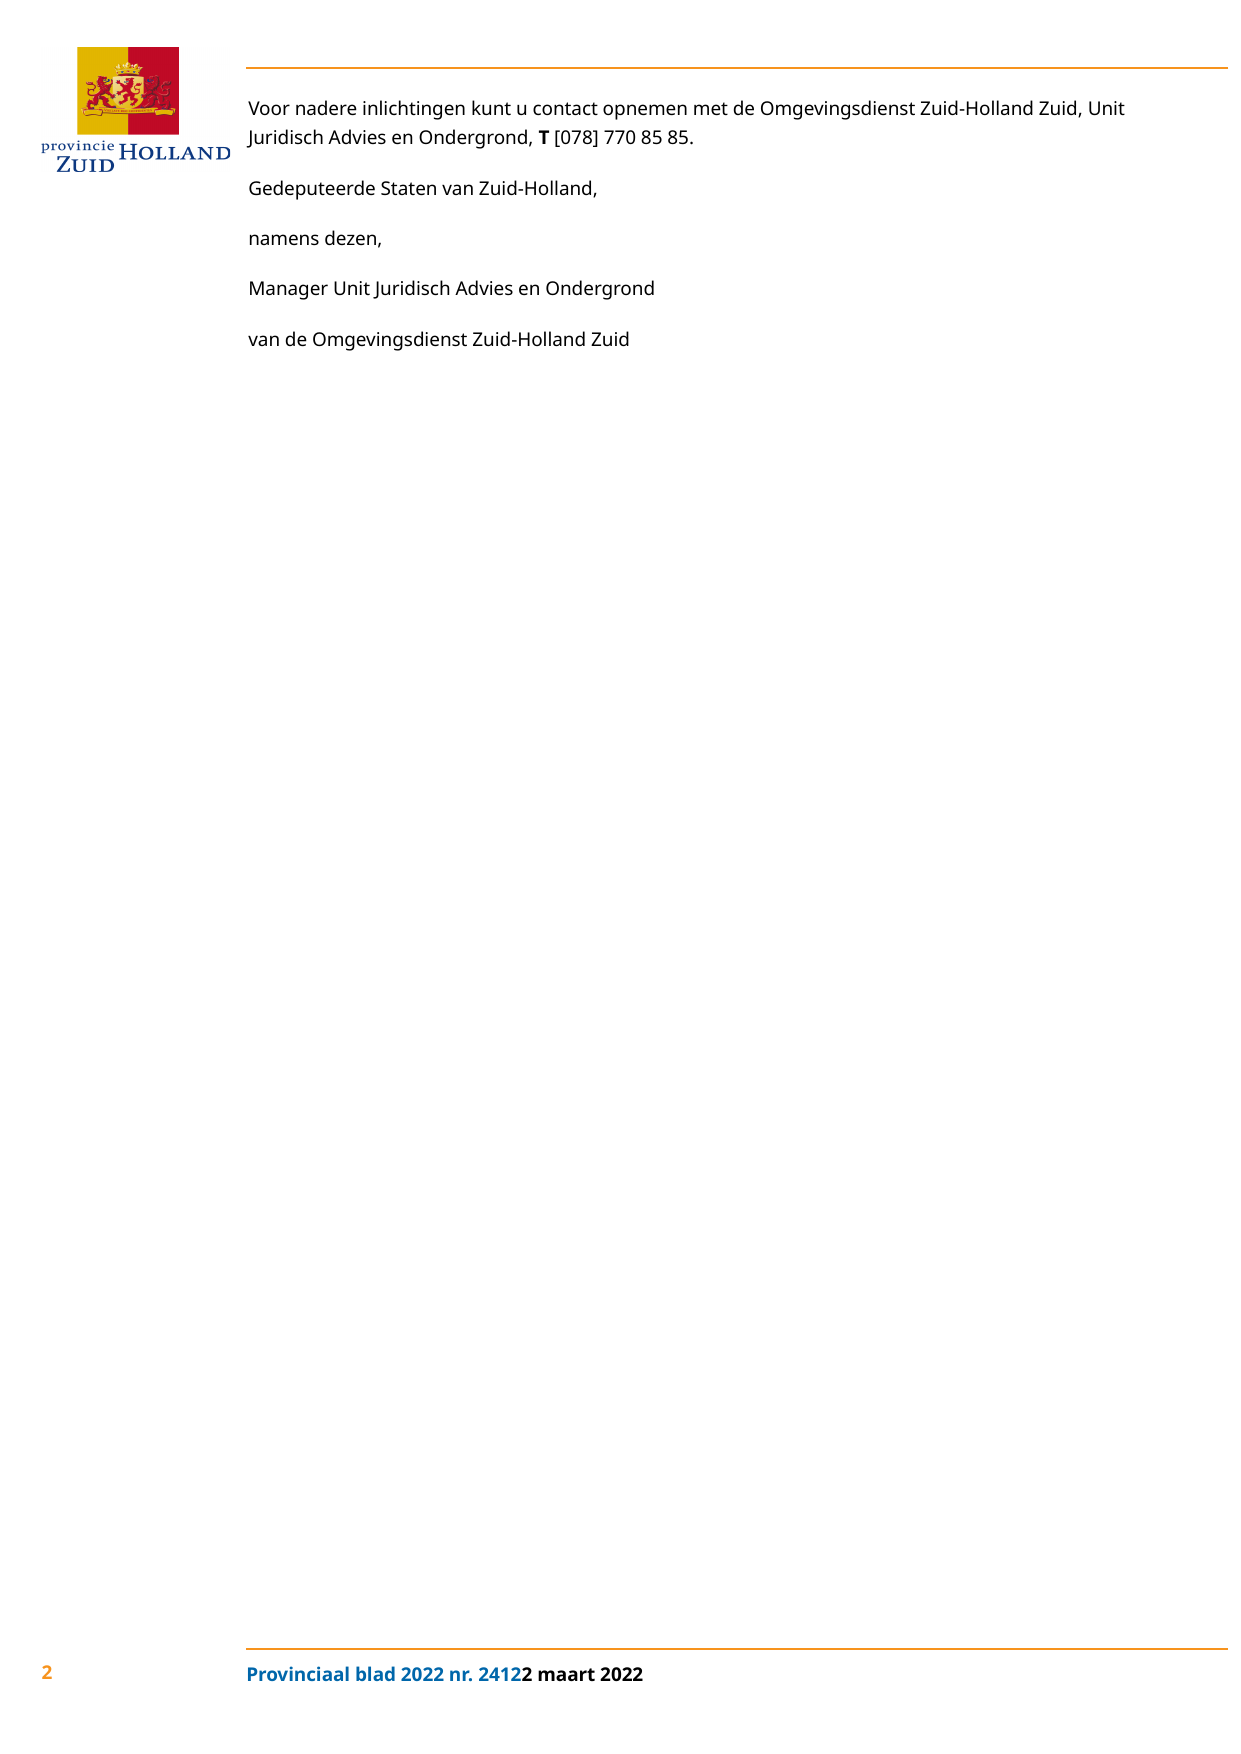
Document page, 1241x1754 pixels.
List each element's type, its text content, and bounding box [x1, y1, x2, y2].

text Voor nadere inlichtingen kunt u contact opnemen met de Omgevingsdienst Zuid-Holland Zuid, Unit Juridisch Advies en Ondergrond, T [078] 770 85 85. [248, 95, 1152, 150]
text Manager Unit Juridisch Advies en Ondergrond [248, 276, 1152, 301]
text namens dezen, [248, 225, 1152, 251]
text van de Omgevingsdienst Zuid-Holland Zuid [248, 326, 1152, 352]
text Gedeputeerde Staten van Zuid-Holland, [248, 175, 1152, 201]
picture [41, 47, 231, 172]
